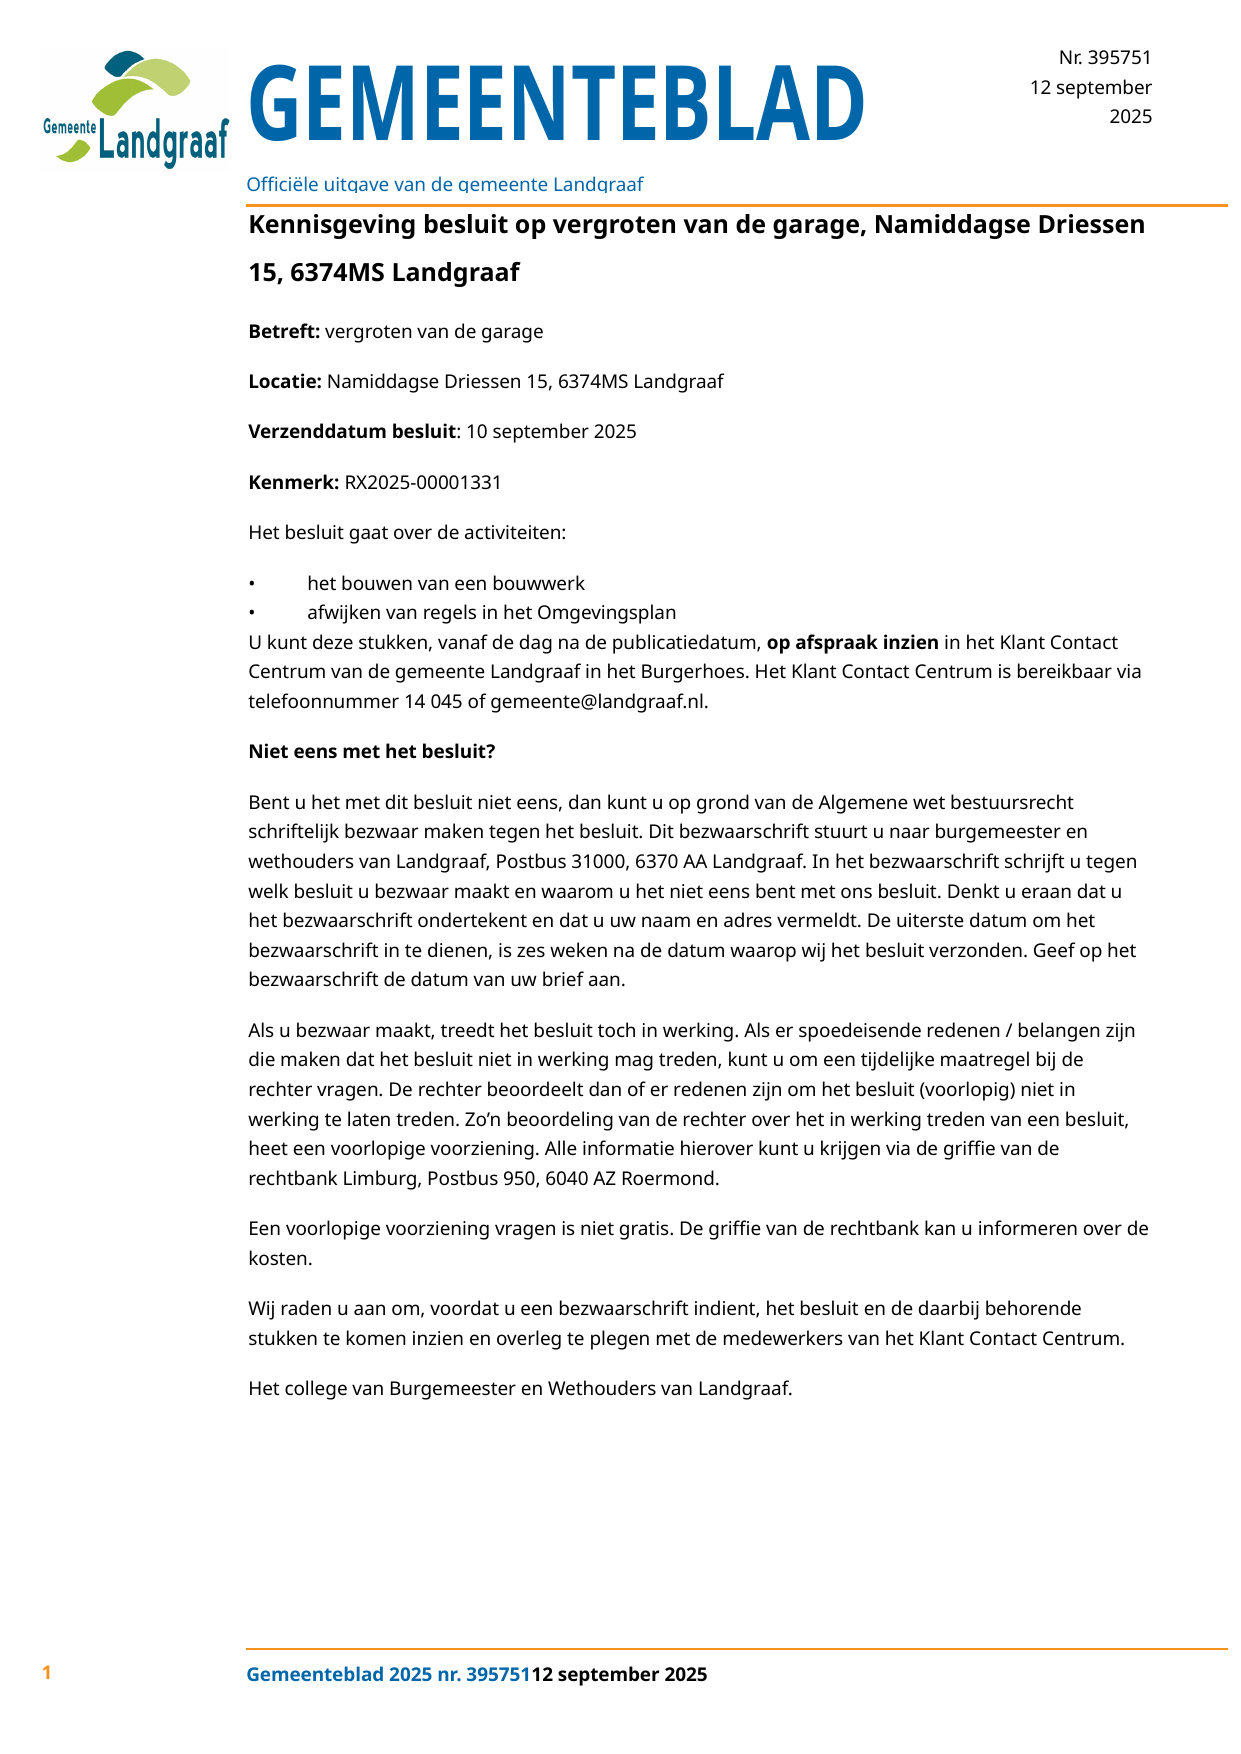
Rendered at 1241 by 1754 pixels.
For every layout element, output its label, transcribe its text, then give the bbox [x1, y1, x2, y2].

text Het besluit gaat over de activiteiten: [248, 519, 1152, 545]
text Locatie: Namiddagse Driessen 15, 6374MS Landgraaf [248, 368, 1152, 394]
text Kenmerk: RX2025-00001331 [248, 469, 1152, 495]
text Een voorlopige voorziening vragen is niet gratis. De griffie van de rechtbank kan u informeren over de kosten. [248, 1215, 1152, 1271]
text Bent u het met dit besluit niet eens, dan kunt u op grond van de Algemene wet bestuursrecht schriftelijk bezwaar maken tegen het besluit. Dit bezwaarschrift stuurt u naar burgemeester en wethouders van Landgraaf, Postbus 31000, 6370 AA Landgraaf. In het bezwaarschrift schrijft u tegen welk besluit u bezwaar maakt en waarom u het niet eens bent met ons besluit. Denkt u eraan dat u het bezwaarschrift ondertekent en dat u uw naam en adres vermeldt. De uiterste datum om het bezwaarschrift in te dienen, is zes weken na de datum waarop wij het besluit verzonden. Geef op het bezwaarschrift de datum van uw brief aan. [248, 789, 1152, 992]
list afwijken van regels in het Omgevingsplan [248, 599, 1152, 625]
picture [41, 47, 231, 172]
text Als u bezwaar maakt, treedt het besluit toch in werking. Als er spoedeisende redenen / belangen zijn die maken dat het besluit niet in werking mag treden, kunt u om een tijdelijke maatregel bij de rechter vragen. De rechter beoordeelt dan of er redenen zijn om het besluit (voorlopig) niet in werking te laten treden. Zo’n beoordeling van de rechter over het in werking treden van een besluit, heet een voorlopige voorziening. Alle informatie hierover kunt u krijgen via de griffie van de rechtbank Limburg, Postbus 950, 6040 AZ Roermond. [248, 1017, 1152, 1191]
text Wij raden u aan om, voordat u een bezwaarschrift indient, het besluit en de daarbij behorende stukken te komen inzien en overleg te plegen met de medewerkers van het Klant Contact Centrum. [248, 1295, 1152, 1351]
text Verzenddatum besluit: 10 september 2025 [248, 419, 1152, 444]
text U kunt deze stukken, vanaf de dag na de publicatiedatum, op afspraak inzien in het Klant Contact Centrum van de gemeente Landgraaf in het Burgerhoes. Het Klant Contact Centrum is bereikbaar via telefoonnummer 14 045 of gemeente@landgraaf.nl. [248, 629, 1152, 714]
text Niet eens met het besluit? [248, 739, 1152, 764]
text Kennisgeving besluit op vergroten van de garage, Namiddagse Driessen 15, 6374MS Landgraaf [248, 207, 1152, 288]
text Betreft: vergroten van de garage [248, 318, 1152, 344]
list het bouwen van een bouwwerk [248, 570, 1152, 596]
text Het college van Burgemeester en Wethouders van Landgraaf. [248, 1375, 1152, 1401]
